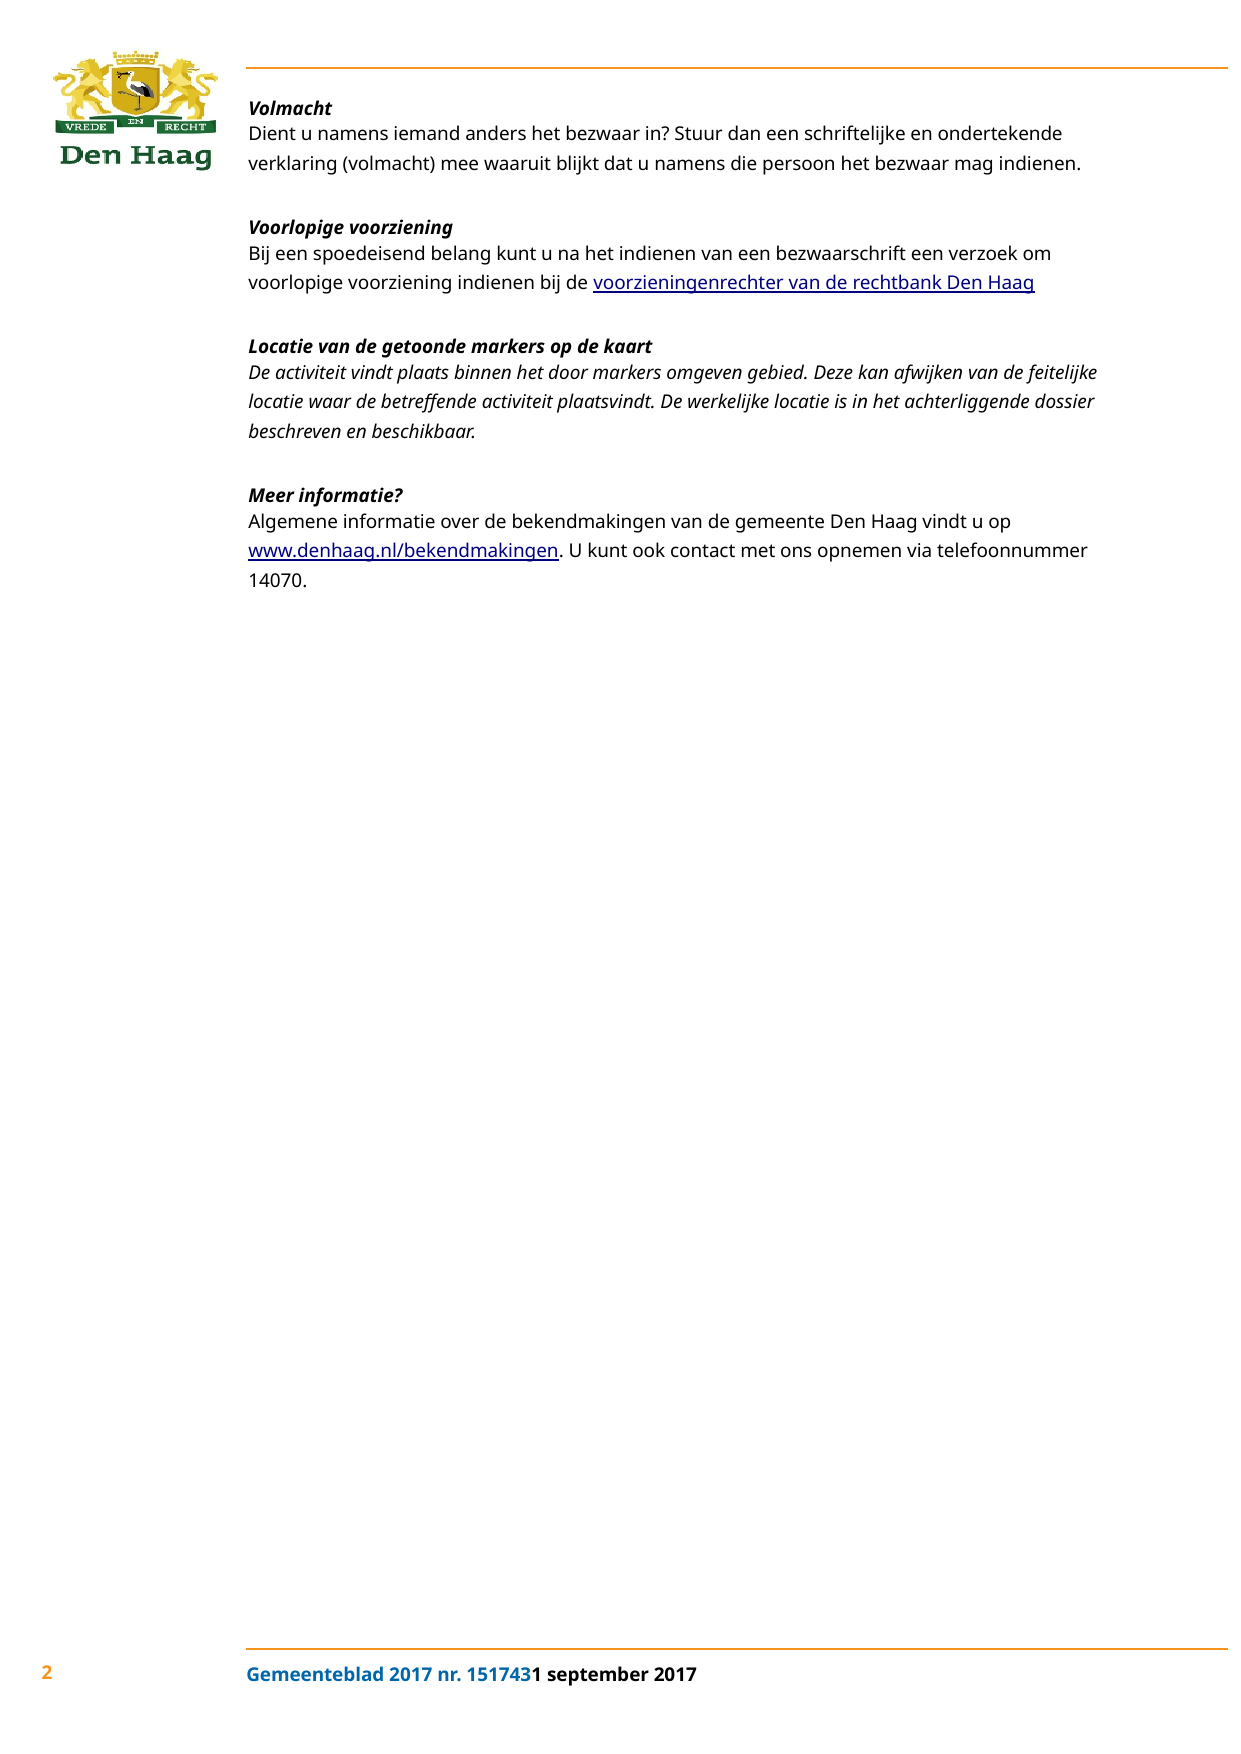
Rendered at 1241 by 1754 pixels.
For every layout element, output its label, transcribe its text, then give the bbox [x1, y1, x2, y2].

text Dient u namens iemand anders het bezwaar in? Stuur dan een schriftelijke en ondertekende verklaring (volmacht) mee waaruit blijkt dat u namens die persoon het bezwaar mag indienen. [248, 121, 1152, 176]
text Locatie van de getoonde markers op de kaart [248, 333, 1152, 359]
text Algemene informatie over de bekendmakingen van de gemeente Den Haag vindt u op www.denhaag.nl/bekendmakingen. U kunt ook contact met ons opnemen via telefoonnummer 14070. [248, 508, 1152, 593]
text Voorlopige voorziening [248, 214, 1152, 240]
text Meer informatie? [248, 482, 1152, 508]
text Volmacht [248, 95, 1152, 121]
text Bij een spoedeisend belang kunt u na het indienen van een bezwaarschrift een verzoek om voorlopige voorziening indienen bij de voorzieningenrechter van de rechtbank Den Haag [248, 240, 1152, 295]
text De activiteit vindt plaats binnen het door markers omgeven gebied. Deze kan afwijken van de feitelijke locatie waar de betreffende activiteit plaatsvindt. De werkelijke locatie is in het achterliggende dossier beschreven en beschikbaar. [248, 359, 1152, 444]
picture [41, 47, 231, 172]
